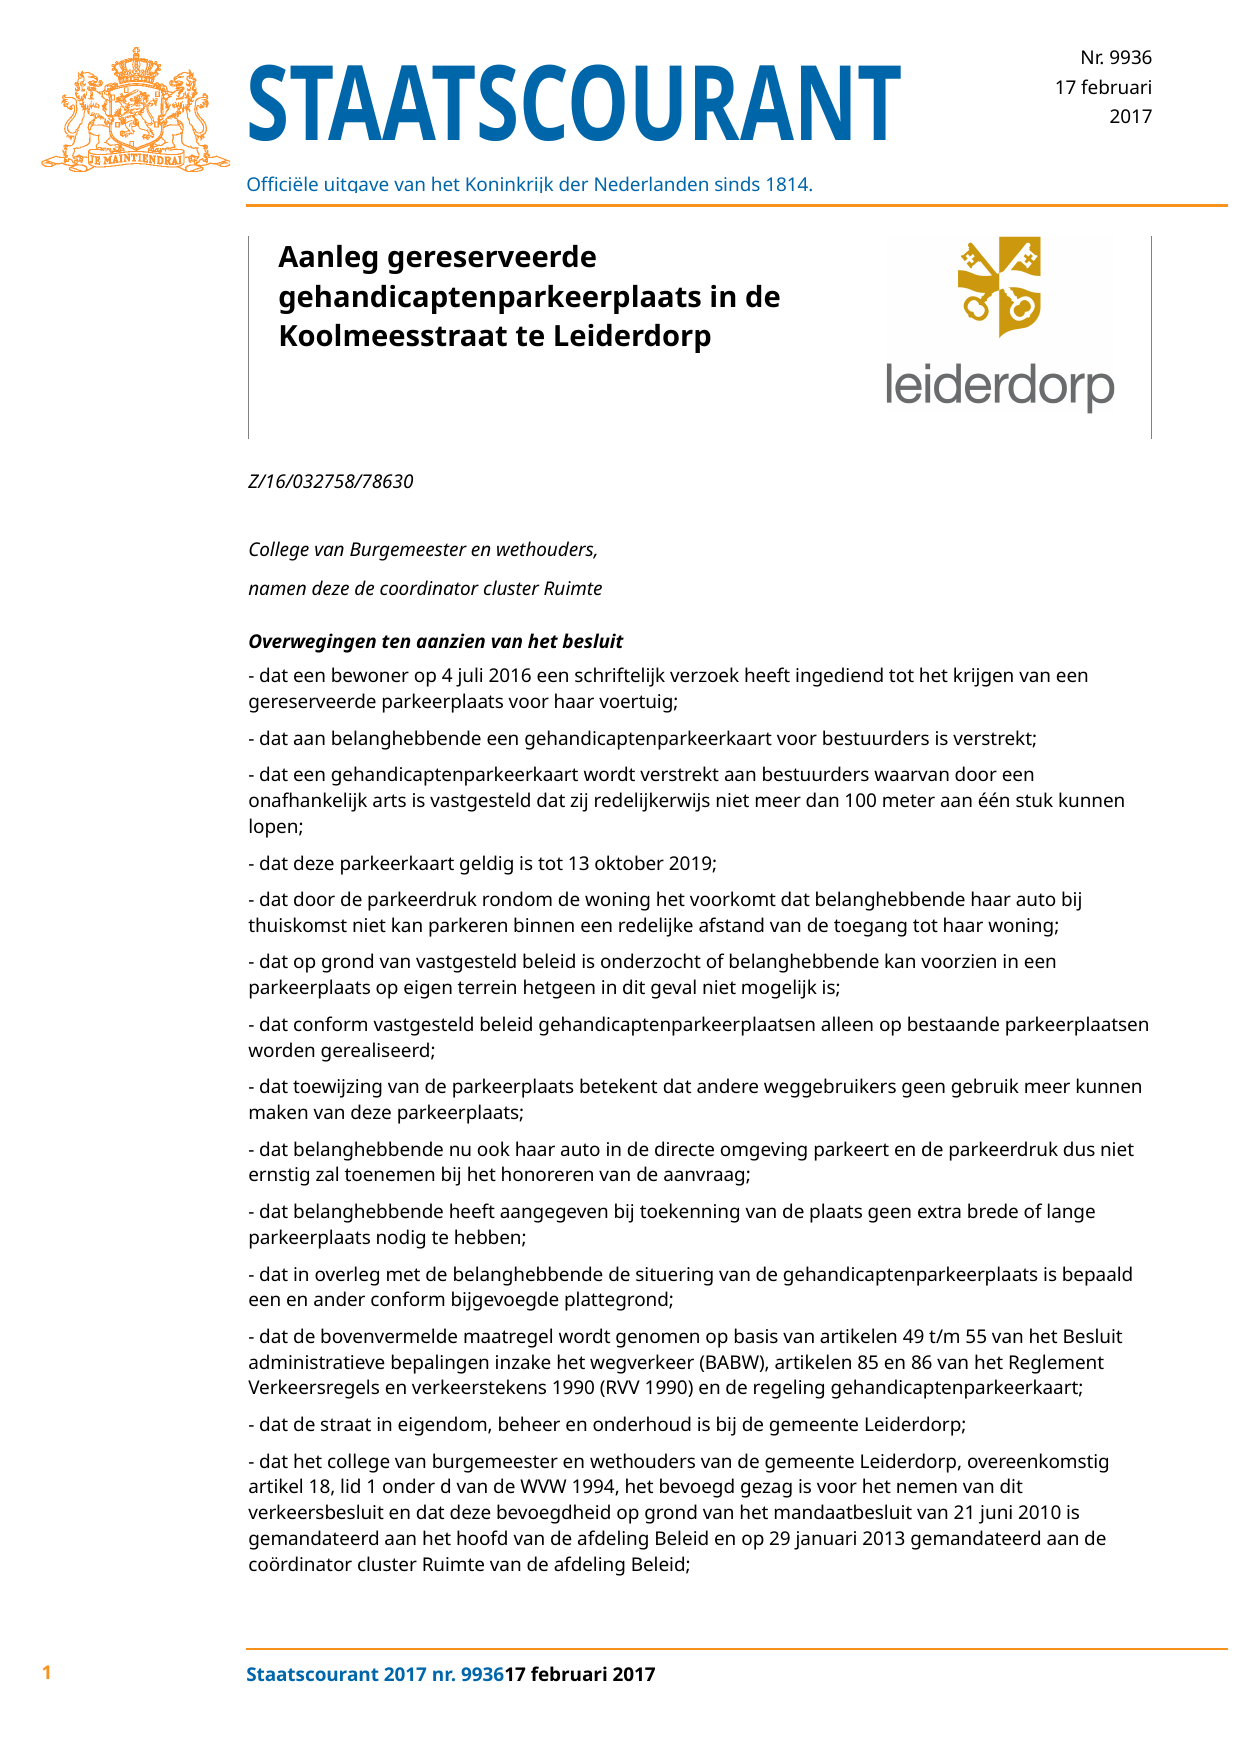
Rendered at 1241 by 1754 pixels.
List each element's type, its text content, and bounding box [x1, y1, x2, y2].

text - dat door de parkeerdruk rondom de woning het voorkomt dat belanghebbende haar auto bij thuiskomst niet kan parkeren binnen een redelijke afstand van de toegang tot haar woning; [248, 886, 1152, 938]
table_header [1115, 236, 1151, 413]
text College van Burgemeester en wethouders, [248, 536, 1152, 562]
text - dat aan belanghebbende een gehandicaptenparkeerkaart voor bestuurders is verstrekt; [248, 725, 1152, 751]
text - dat conform vastgesteld beleid gehandicaptenparkeerplaatsen alleen op bestaande parkeerplaatsen worden gerealiseerd; [248, 1011, 1152, 1063]
text - dat de straat in eigendom, beheer en onderhoud is bij de gemeente Leiderdorp; [248, 1411, 1152, 1437]
text - dat deze parkeerkaart geldig is tot 13 oktober 2019; [248, 850, 1152, 875]
text - dat een bewoner op 4 juli 2016 een schriftelijk verzoek heeft ingediend tot het krijgen van een gereserveerde parkeerplaats voor haar voertuig; [248, 662, 1152, 714]
table_header [850, 236, 886, 413]
text namen deze de coordinator cluster Ruimte [248, 576, 1152, 601]
text - dat belanghebbende heeft aangegeven bij toekenning van de plaats geen extra brede of lange parkeerplaats nodig te hebben; [248, 1198, 1152, 1250]
text - dat belanghebbende nu ook haar auto in de directe omgeving parkeert en de parkeerdruk dus niet ernstig zal toenemen bij het honoreren van de aanvraag; [248, 1136, 1152, 1187]
picture [41, 47, 231, 172]
text Z/16/032758/78630 [248, 469, 1152, 494]
text - dat op grond van vastgesteld beleid is onderzocht of belanghebbende kan voorzien in een parkeerplaats op eigen terrein hetgeen in dit geval niet mogelijk is; [248, 949, 1152, 1000]
text - dat het college van burgemeester en wethouders van de gemeente Leiderdorp, overeenkomstig artikel 18, lid 1 onder d van de WVW 1994, het bevoegd gezag is voor het nemen van dit verkeersbesluit en dat deze bevoegdheid op grond van het mandaatbesluit van 21 juni 2010 is gemandateerd aan het hoofd van de afdeling Beleid en op 29 januari 2013 gemandateerd aan de coördinator cluster Ruimte van de afdeling Beleid; [248, 1448, 1152, 1577]
table_header Aanleg gereserveerde gehandicaptenparkeerplaats in de Koolmeesstraat te Leiderdorp [249, 236, 850, 439]
text - dat de bovenvermelde maatregel wordt genomen op basis van artikelen 49 t/m 55 van het Besluit administratieve bepalingen inzake het wegverkeer (BABW), artikelen 85 en 86 van het Reglement Verkeersregels en verkeerstekens 1990 (RVV 1990) en de regeling gehandicaptenparkeerkaart; [248, 1323, 1152, 1400]
picture [886, 236, 1115, 414]
table_header [850, 414, 1151, 439]
text Overwegingen ten aanzien van het besluit [248, 628, 1152, 654]
text - dat een gehandicaptenparkeerkaart wordt verstrekt aan bestuurders waarvan door een onafhankelijk arts is vastgesteld dat zij redelijkerwijs niet meer dan 100 meter aan één stuk kunnen lopen; [248, 762, 1152, 839]
text - dat in overleg met de belanghebbende de situering van de gehandicaptenparkeerplaats is bepaald een en ander conform bijgevoegde plattegrond; [248, 1261, 1152, 1312]
text - dat toewijzing van de parkeerplaats betekent dat andere weggebruikers geen gebruik meer kunnen maken van deze parkeerplaats; [248, 1073, 1152, 1125]
